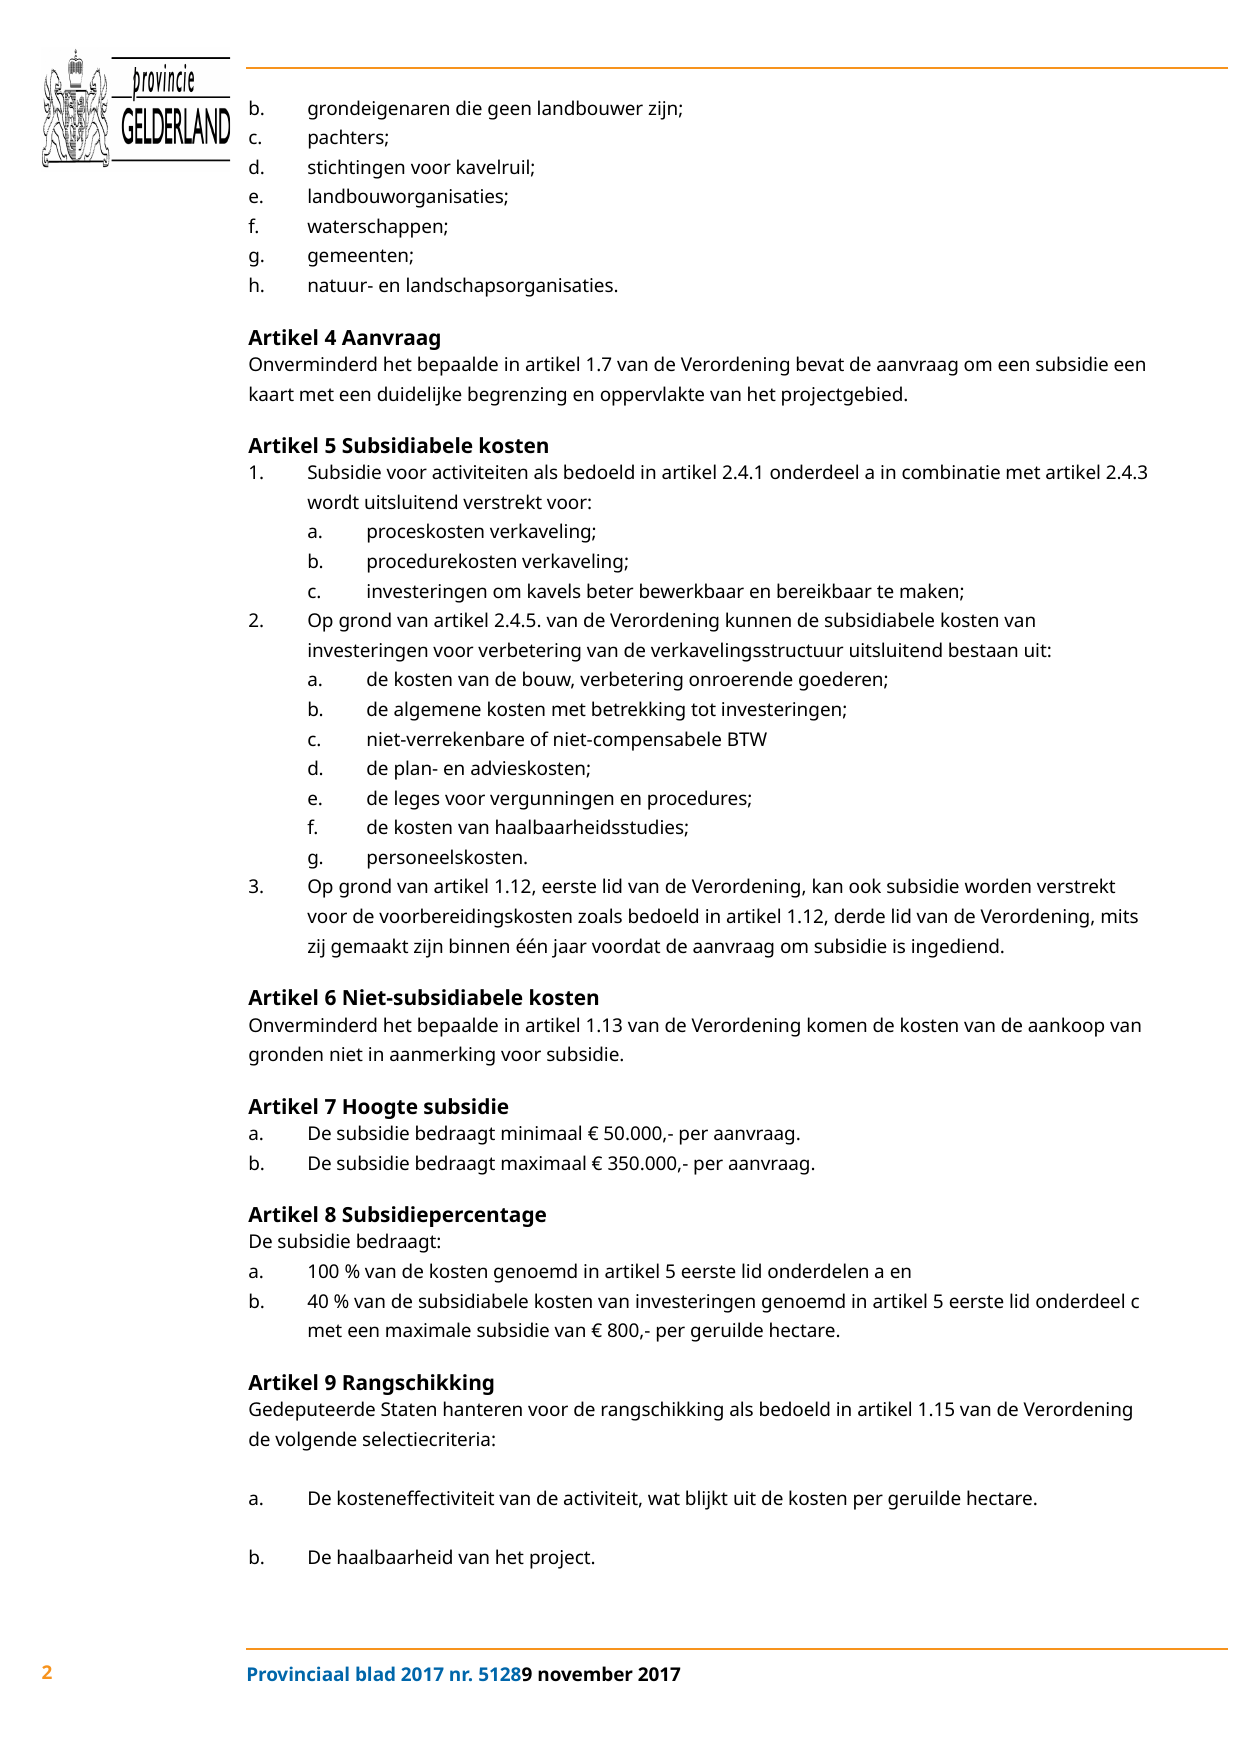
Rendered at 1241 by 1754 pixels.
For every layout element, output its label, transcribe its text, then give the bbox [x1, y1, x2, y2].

list landbouworganisaties; [248, 183, 1152, 209]
list de leges voor vergunningen en procedures; [307, 785, 1152, 811]
text Artikel 6 Niet-subsidiabele kosten [248, 983, 1152, 1012]
list de algemene kosten met betrekking tot investeringen; [307, 696, 1152, 722]
text Artikel 5 Subsidiabele kosten [248, 431, 1152, 459]
list procedurekosten verkaveling; [307, 548, 1152, 574]
list gemeenten; [248, 243, 1152, 268]
list pachters; [248, 124, 1152, 150]
text Artikel 4 Aanvraag [248, 323, 1152, 351]
picture [41, 47, 231, 172]
text Artikel 8 Subsidiepercentage [248, 1200, 1152, 1229]
list de plan- en advieskosten; [307, 755, 1152, 781]
list natuur- en landschapsorganisaties. [248, 272, 1152, 298]
list 40 % van de subsidiabele kosten van investeringen genoemd in artikel 5 eerste lid onderdeel c met een maximale subsidie van € 800,- per geruilde hectare. [248, 1288, 1152, 1343]
list stichtingen voor kavelruil; [248, 154, 1152, 180]
text Artikel 7 Hoogte subsidie [248, 1092, 1152, 1120]
list De haalbaarheid van het project. [248, 1544, 1152, 1570]
list 100 % van de kosten genoemd in artikel 5 eerste lid onderdelen a en [248, 1258, 1152, 1284]
list niet-verrekenbare of niet-compensabele BTW [307, 726, 1152, 752]
list De subsidie bedraagt minimaal € 50.000,- per aanvraag. [248, 1120, 1152, 1146]
text Onverminderd het bepaalde in artikel 1.7 van de Verordening bevat de aanvraag om een subsidie een kaart met een duidelijke begrenzing en oppervlakte van het projectgebied. [248, 351, 1152, 406]
text De subsidie bedraagt: [248, 1229, 1152, 1254]
text Gedeputeerde Staten hanteren voor de rangschikking als bedoeld in artikel 1.15 van de Verordening de volgende selectiecriteria: [248, 1396, 1152, 1452]
list Subsidie voor activiteiten als bedoeld in artikel 2.4.1 onderdeel a in combinatie met artikel 2.4.3 wordt uitsluitend verstrekt voor: [248, 459, 1152, 515]
list waterschappen; [248, 213, 1152, 239]
list de kosten van de bouw, verbetering onroerende goederen; [307, 667, 1152, 692]
list Op grond van artikel 1.12, eerste lid van de Verordening, kan ook subsidie worden verstrekt voor de voorbereidingskosten zoals bedoeld in artikel 1.12, derde lid van de Verordening, mits zij gemaakt zijn binnen één jaar voordat de aanvraag om subsidie is ingediend. [248, 874, 1152, 959]
list De kosteneffectiviteit van de activiteit, wat blijkt uit de kosten per geruilde hectare. [248, 1485, 1152, 1511]
list grondeigenaren die geen landbouwer zijn; [248, 95, 1152, 121]
list proceskosten verkaveling; [307, 519, 1152, 544]
text Onverminderd het bepaalde in artikel 1.13 van de Verordening komen de kosten van de aankoop van gronden niet in aanmerking voor subsidie. [248, 1012, 1152, 1067]
list personeelskosten. [307, 844, 1152, 870]
list investeringen om kavels beter bewerkbaar en bereikbaar te maken; [307, 578, 1152, 604]
list de kosten van haalbaarheidsstudies; [307, 814, 1152, 840]
text Artikel 9 Rangschikking [248, 1368, 1152, 1396]
list Op grond van artikel 2.4.5. van de Verordening kunnen de subsidiabele kosten van investeringen voor verbetering van de verkavelingsstructuur uitsluitend bestaan uit: [248, 607, 1152, 663]
list De subsidie bedraagt maximaal € 350.000,- per aanvraag. [248, 1150, 1152, 1176]
